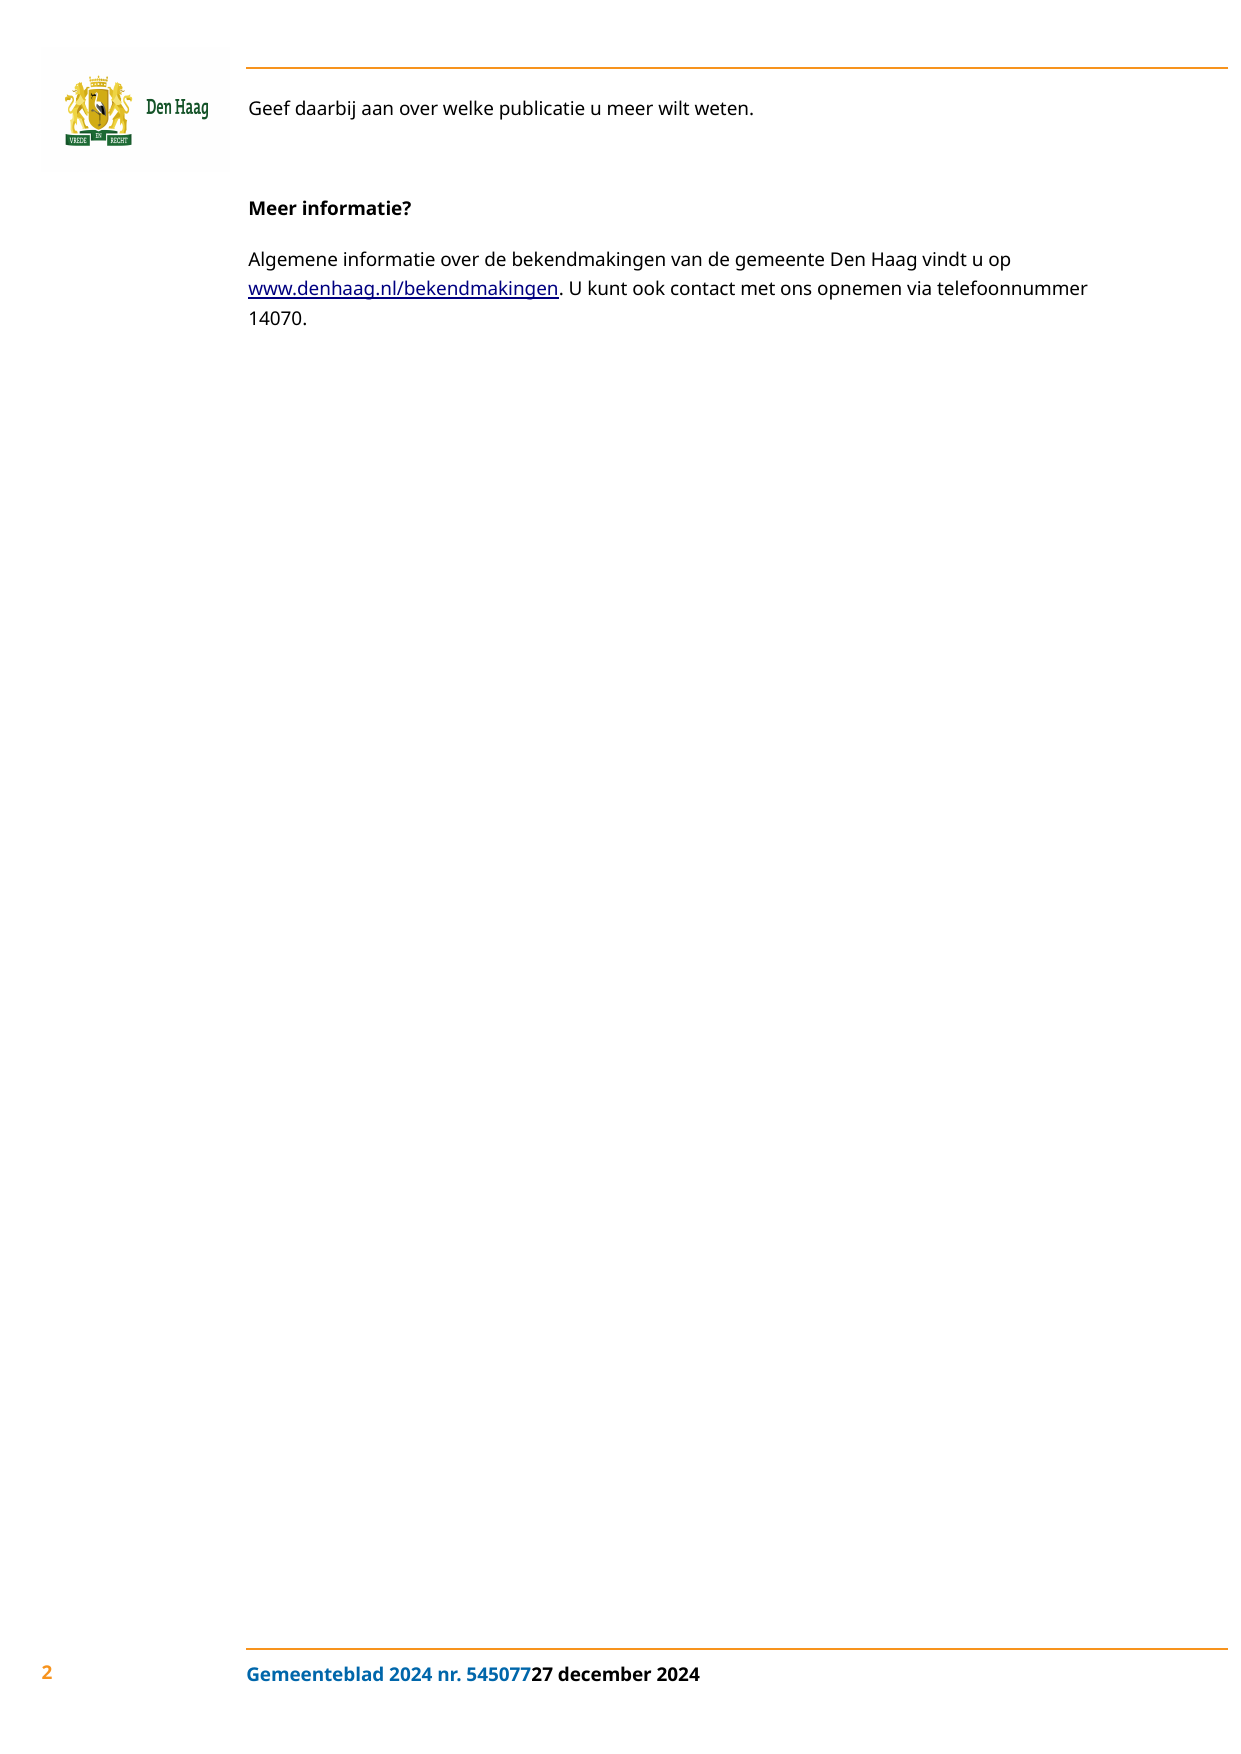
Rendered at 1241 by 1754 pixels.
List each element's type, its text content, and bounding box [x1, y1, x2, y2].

text Meer informatie? [248, 196, 1152, 221]
picture [41, 47, 231, 172]
text Geef daarbij aan over welke publicatie u meer wilt weten. [248, 95, 1152, 121]
text Algemene informatie over de bekendmakingen van de gemeente Den Haag vindt u op www.denhaag.nl/bekendmakingen. U kunt ook contact met ons opnemen via telefoonnummer 14070. [248, 246, 1152, 331]
